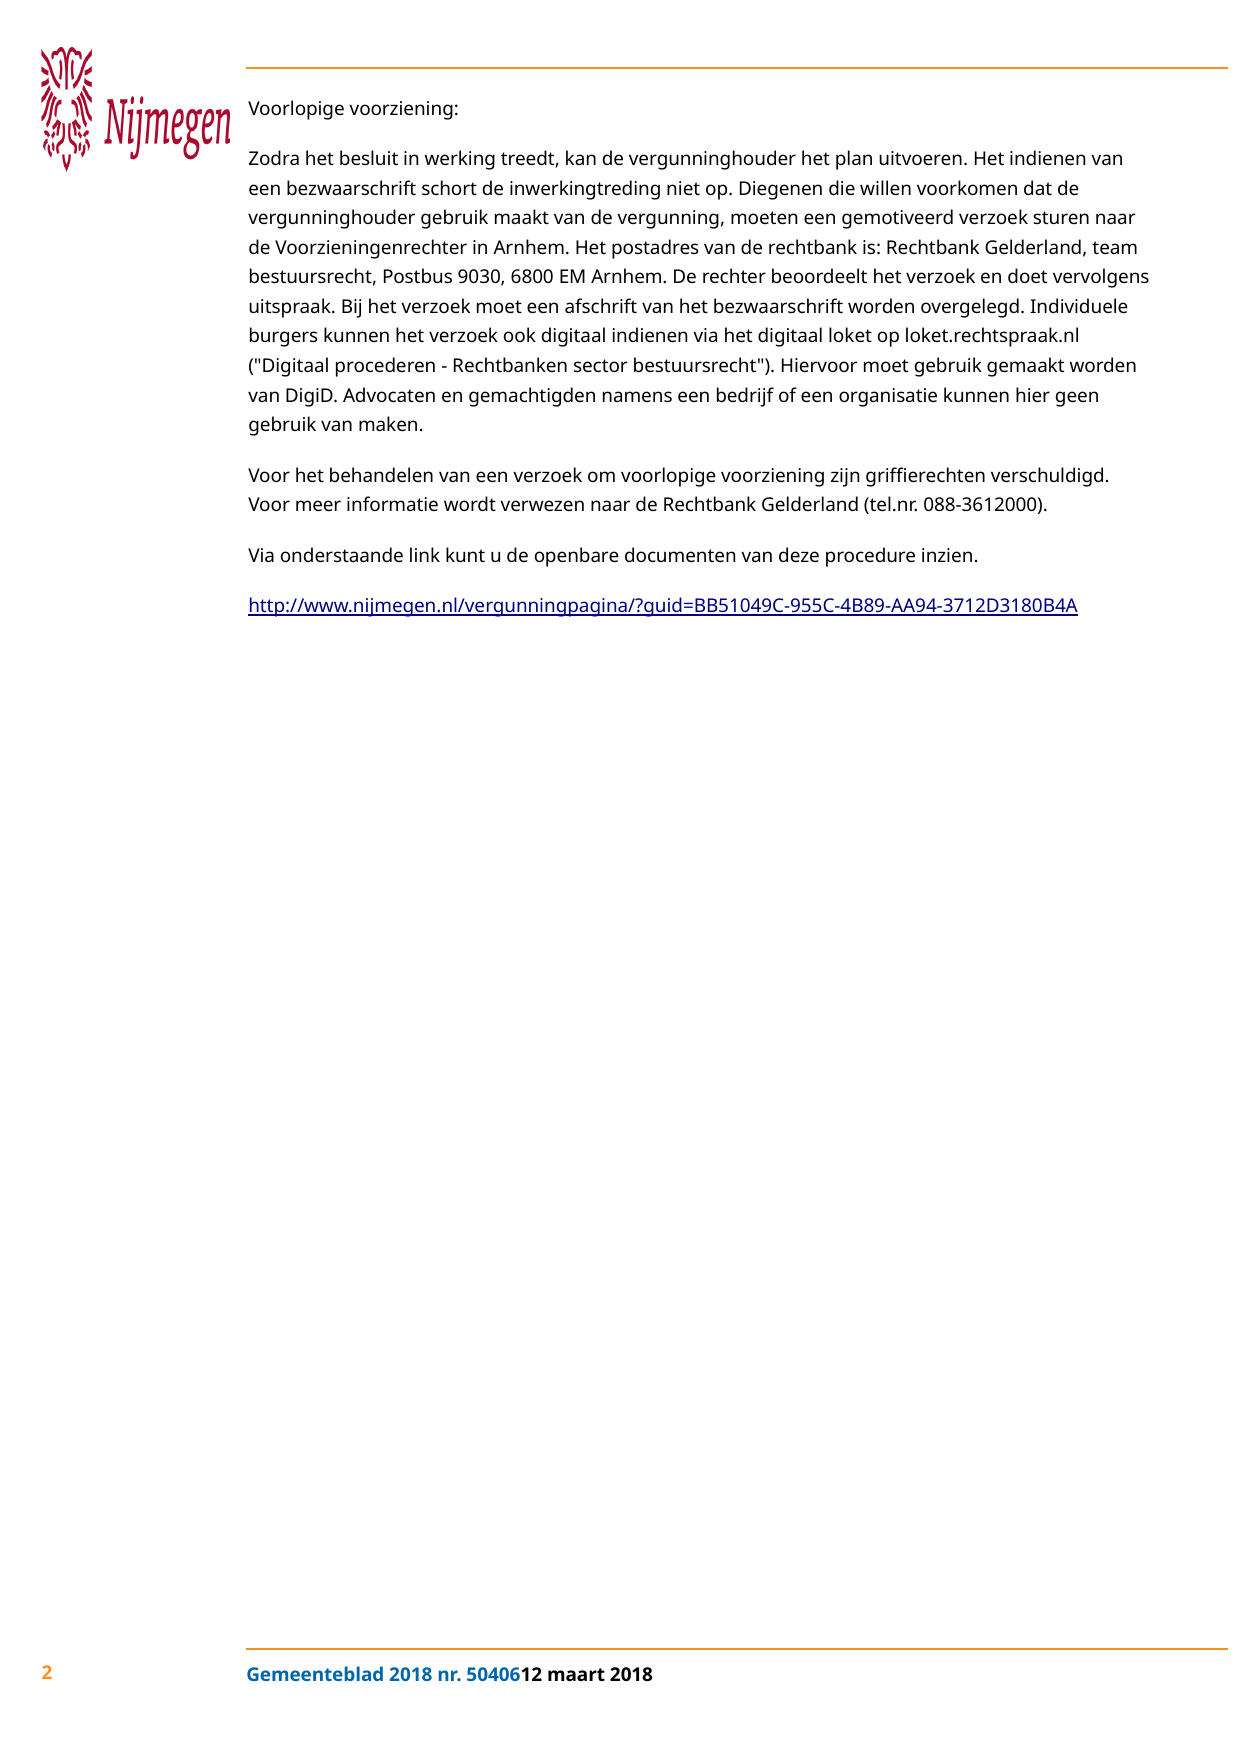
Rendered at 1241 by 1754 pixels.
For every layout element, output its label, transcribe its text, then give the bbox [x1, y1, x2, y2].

text Zodra het besluit in werking treedt, kan de vergunninghouder het plan uitvoeren. Het indienen van een bezwaarschrift schort de inwerkingtreding niet op. Diegenen die willen voorkomen dat de vergunninghouder gebruik maakt van de vergunning, moeten een gemotiveerd verzoek sturen naar de Voorzieningenrechter in Arnhem. Het postadres van de rechtbank is: Rechtbank Gelderland, team bestuursrecht, Postbus 9030, 6800 EM Arnhem. De rechter beoordeelt het verzoek en doet vervolgens uitspraak. Bij het verzoek moet een afschrift van het bezwaarschrift worden overgelegd. Individuele burgers kunnen het verzoek ook digitaal indienen via het digitaal loket op loket.rechtspraak.nl ("Digitaal procederen - Rechtbanken sector bestuursrecht"). Hiervoor moet gebruik gemaakt worden van DigiD. Advocaten en gemachtigden namens een bedrijf of een organisatie kunnen hier geen gebruik van maken. [248, 145, 1152, 437]
text Voorlopige voorziening: [248, 95, 1152, 121]
picture [41, 47, 231, 172]
text Voor het behandelen van een verzoek om voorlopige voorziening zijn griffierechten verschuldigd. Voor meer informatie wordt verwezen naar de Rechtbank Gelderland (tel.nr. 088-3612000). [248, 462, 1152, 517]
text http://www.nijmegen.nl/vergunningpagina/?guid=BB51049C-955C-4B89-AA94-3712D3180B4A [248, 592, 1152, 618]
text Via onderstaande link kunt u de openbare documenten van deze procedure inzien. [248, 542, 1152, 568]
